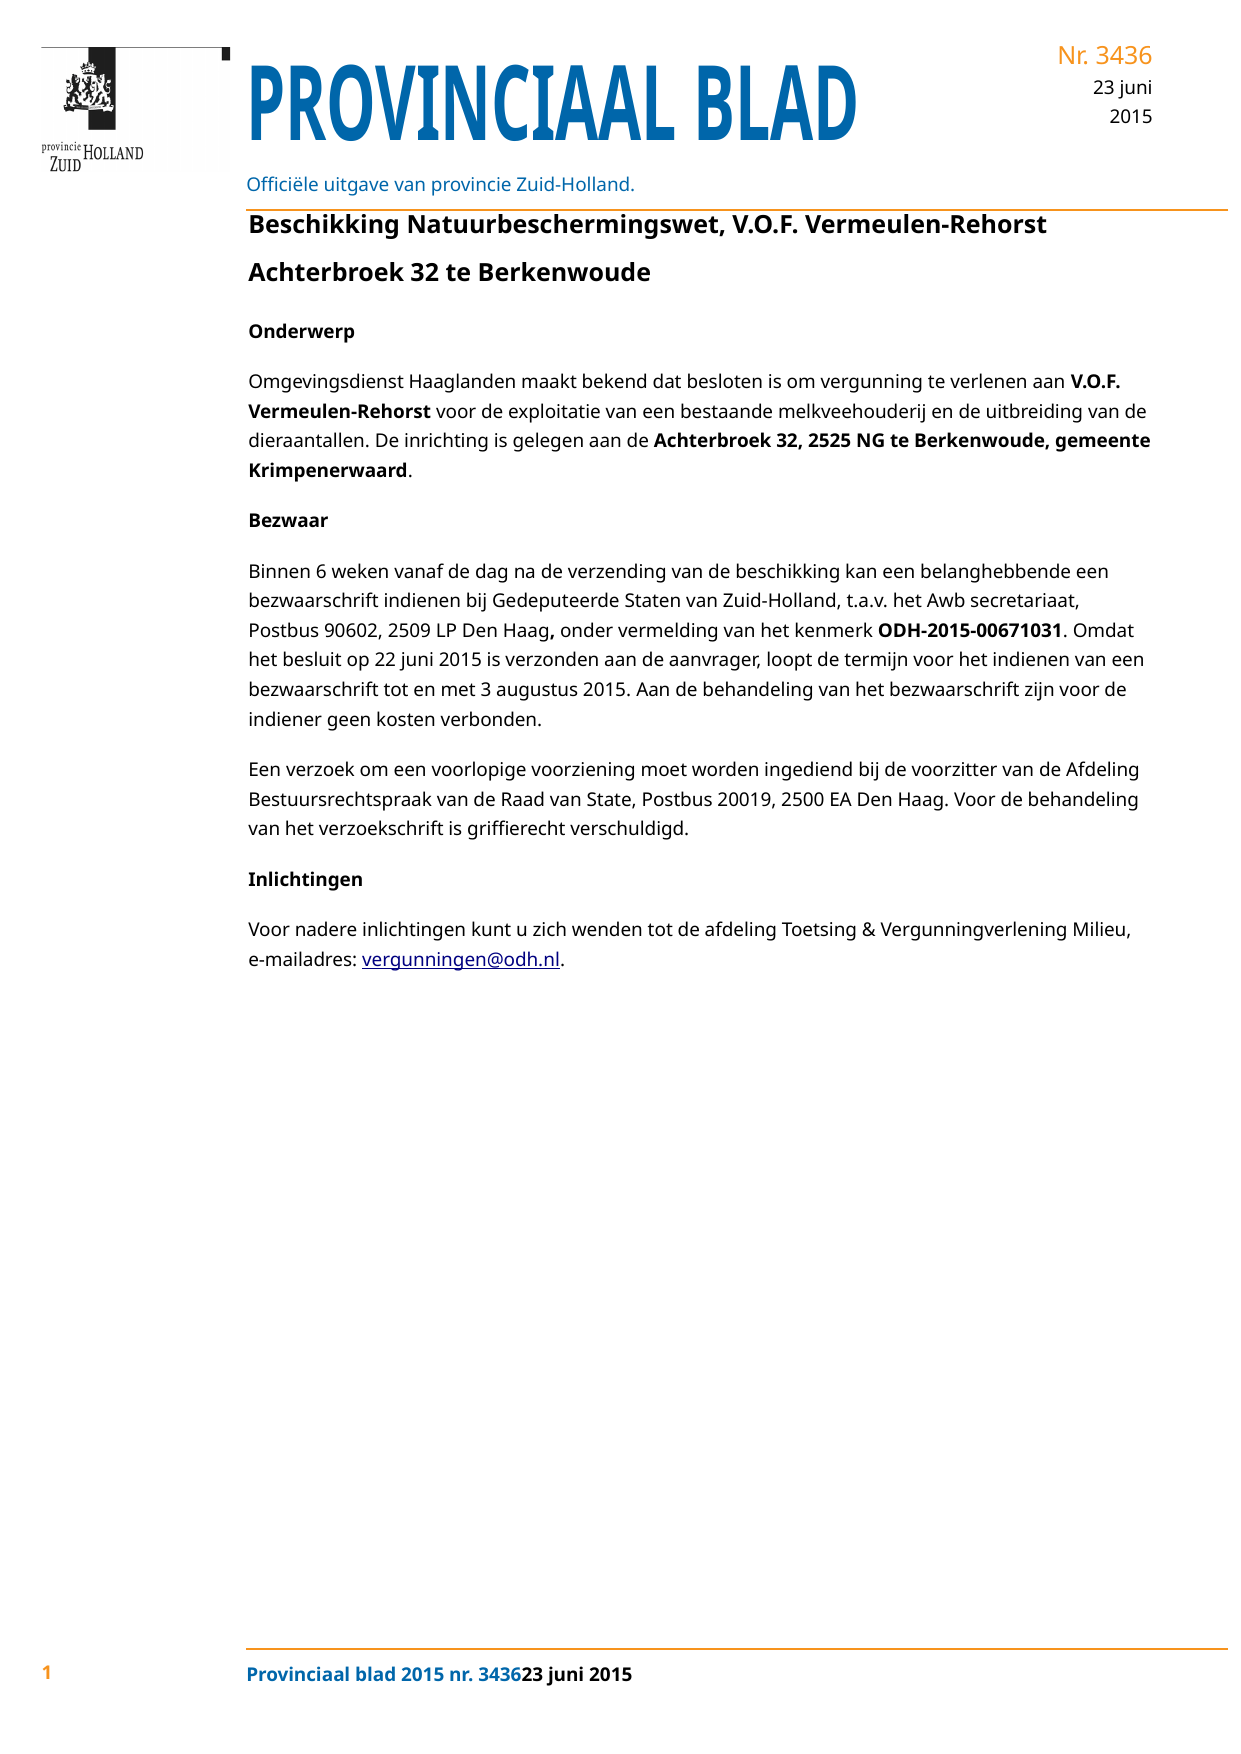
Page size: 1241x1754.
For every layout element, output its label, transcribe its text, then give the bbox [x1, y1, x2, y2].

text Omgevingsdienst Haaglanden maakt bekend dat besloten is om vergunning te verlenen aan V.O.F. Vermeulen-Rehorst voor de exploitatie van een bestaande melkveehouderij en de uitbreiding van de dieraantallen. De inrichting is gelegen aan de Achterbroek 32, 2525 NG te Berkenwoude, gemeente Krimpenerwaard. [248, 368, 1152, 483]
text Inlichtingen [248, 866, 1152, 892]
text Beschikking Natuurbeschermingswet, V.O.F. Vermeulen-Rehorst Achterbroek 32 te Berkenwoude [248, 211, 1152, 288]
text Bezwaar [248, 507, 1152, 533]
text Een verzoek om een voorlopige voorziening moet worden ingediend bij de voorzitter van de Afdeling Bestuursrechtspraak van de Raad van State, Postbus 20019, 2500 EA Den Haag. Voor de behandeling van het verzoekschrift is griffierecht verschuldigd. [248, 756, 1152, 841]
text Voor nadere inlichtingen kunt u zich wenden tot de afdeling Toetsing & Vergunningverlening Milieu, e-mailadres: vergunningen@odh.nl. [248, 916, 1152, 972]
text Onderwerp [248, 318, 1152, 344]
picture [41, 47, 231, 172]
text Binnen 6 weken vanaf de dag na de verzending van de beschikking kan een belanghebbende een bezwaarschrift indienen bij Gedeputeerde Staten van Zuid-Holland, t.a.v. het Awb secretariaat, Postbus 90602, 2509 LP Den Haag, onder vermelding van het kenmerk ODH-2015-00671031. Omdat het besluit op 22 juni 2015 is verzonden aan de aanvrager, loopt de termijn voor het indienen van een bezwaarschrift tot en met 3 augustus 2015. Aan de behandeling van het bezwaarschrift zijn voor de indiener geen kosten verbonden. [248, 558, 1152, 732]
